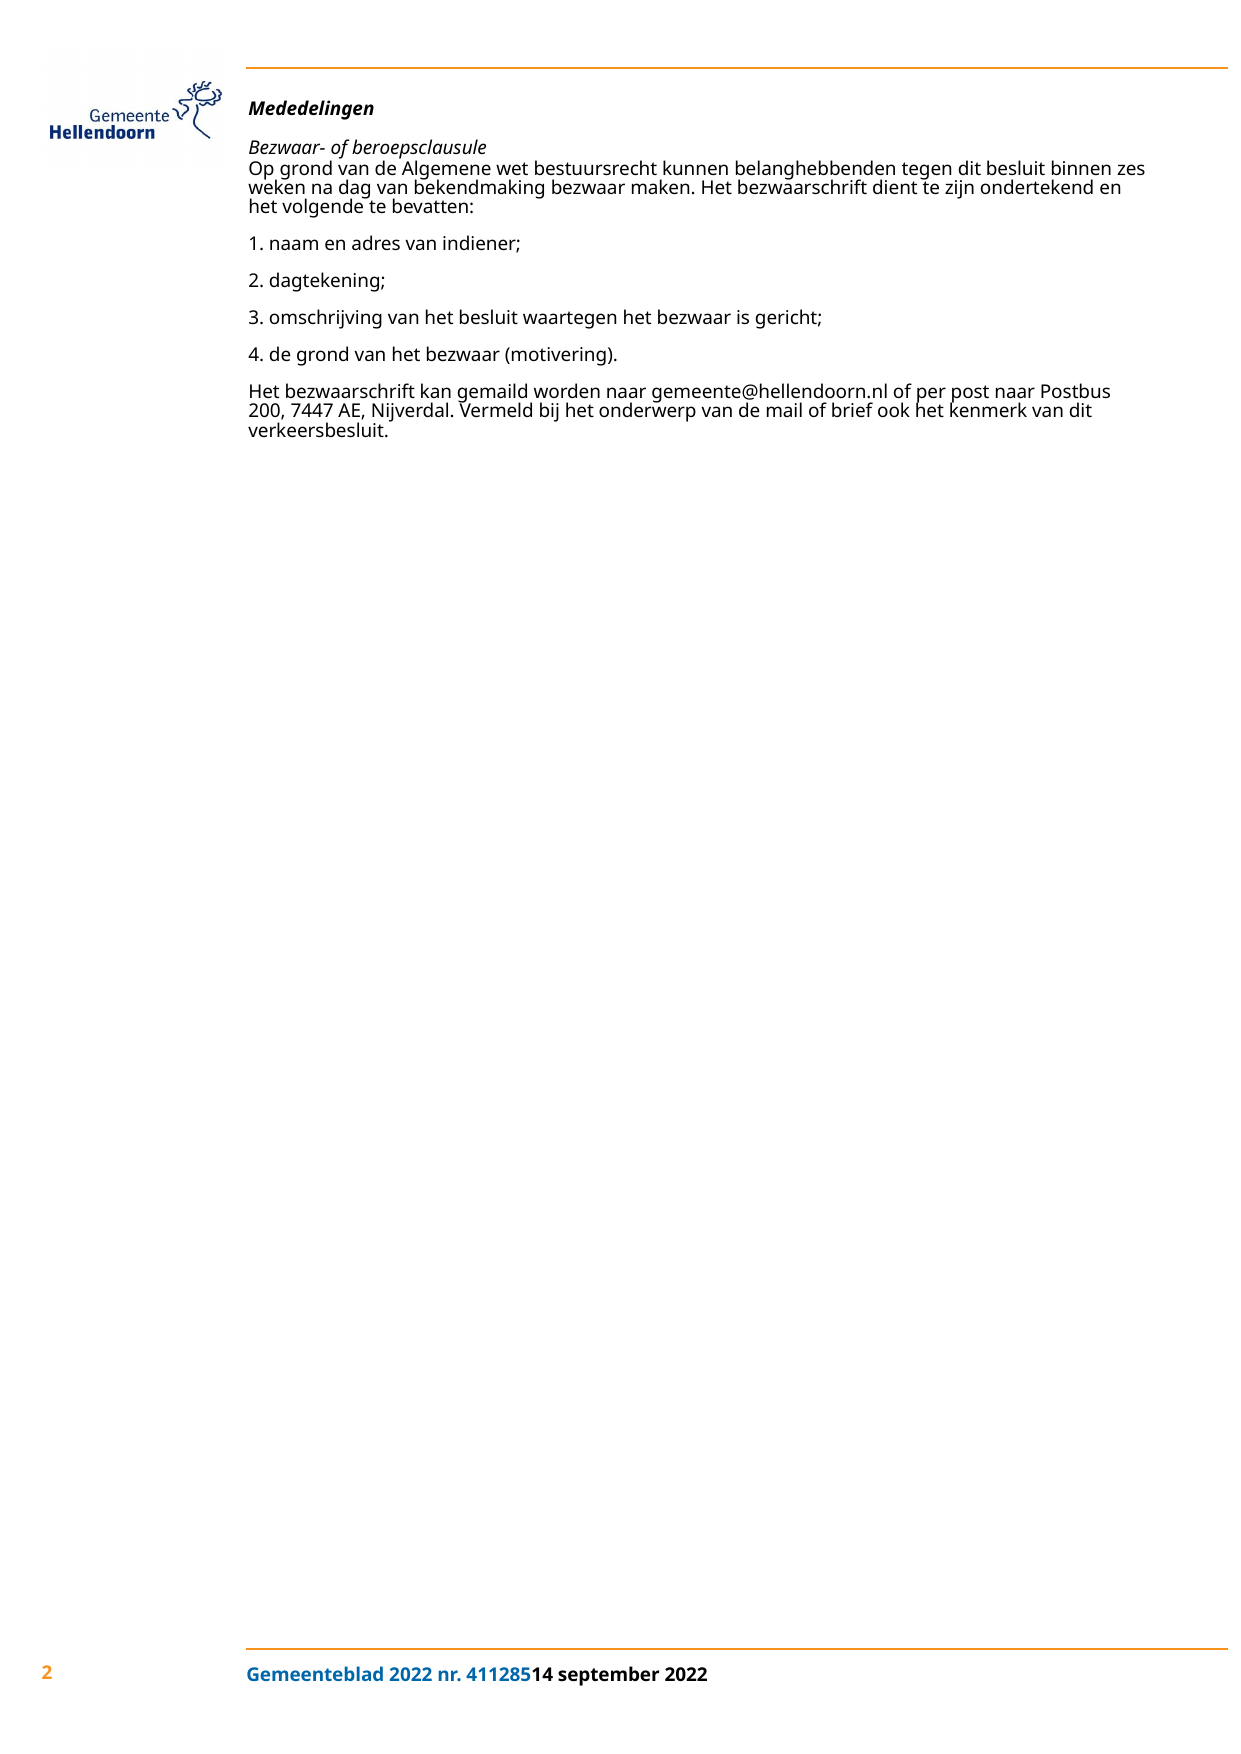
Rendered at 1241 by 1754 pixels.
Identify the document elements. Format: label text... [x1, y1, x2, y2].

text Mededelingen [248, 95, 1152, 121]
text Het bezwaarschrift kan gemaild worden naar gemeente@hellendoorn.nl of per post naar Postbus 200, 7447 AE, Nijverdal. Vermeld bij het onderwerp van de mail of brief ook het kenmerk van dit verkeersbesluit. [248, 383, 1152, 441]
text Op grond van de Algemene wet bestuursrecht kunnen belanghebbenden tegen dit besluit binnen zes weken na dag van bekendmaking bezwaar maken. Het bezwaarschrift dient te zijn ondertekend en het volgende te bevatten: [248, 160, 1152, 218]
text 1. naam en adres van indiener; [248, 235, 1152, 254]
text 3. omschrijving van het besluit waartegen het bezwaar is gericht; [248, 309, 1152, 328]
text Bezwaar- of beroepsclausule [248, 134, 1152, 160]
text 4. de grond van het bezwaar (motivering). [248, 346, 1152, 366]
picture [41, 47, 231, 172]
text 2. dagtekening; [248, 272, 1152, 292]
